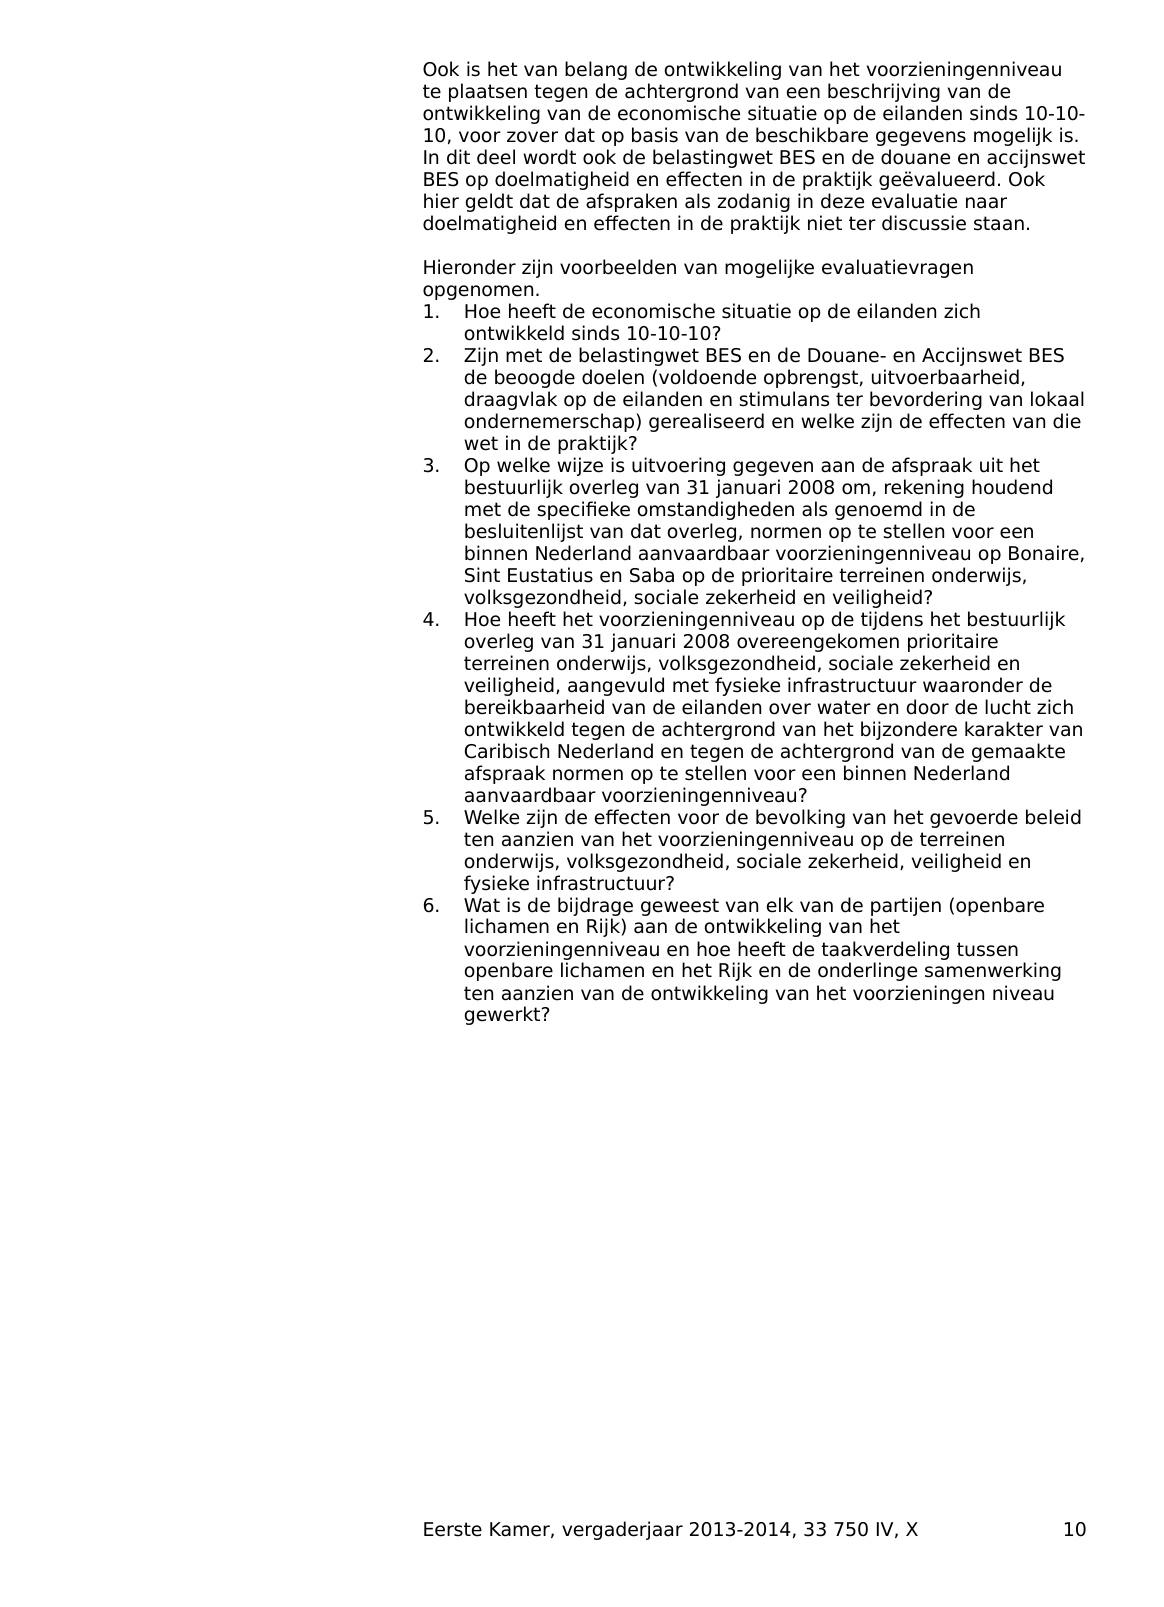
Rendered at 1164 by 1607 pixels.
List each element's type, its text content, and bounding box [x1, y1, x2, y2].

text 5. Welke zijn de effecten voor de bevolking van het gevoerde beleid ten aanzien van het voorzieningenniveau op de terreinen onderwijs, volksgezondheid, sociale zekerheid, veiligheid en fysieke infrastructuur? [422, 807, 1087, 894]
text 3. Op welke wijze is uitvoering gegeven aan de afspraak uit het bestuurlijk overleg van 31 januari 2008 om, rekening houdend met de specifieke omstandigheden als genoemd in de besluitenlijst van dat overleg, normen op te stellen voor een binnen Nederland aanvaardbaar voorzieningenniveau op Bonaire, Sint Eustatius en Saba op de prioritaire terreinen onderwijs, volksgezondheid, sociale zekerheid en veiligheid? [422, 455, 1087, 609]
text 4. Hoe heeft het voorzieningenniveau op de tijdens het bestuurlijk overleg van 31 januari 2008 overeengekomen prioritaire terreinen onderwijs, volksgezondheid, sociale zekerheid en veiligheid, aangevuld met fysieke infrastructuur waaronder de bereikbaarheid van de eilanden over water en door de lucht zich ontwikkeld tegen de achtergrond van het bijzondere karakter van Caribisch Nederland en tegen de achtergrond van de gemaakte afspraak normen op te stellen voor een binnen Nederland aanvaardbaar voorzieningenniveau? [422, 609, 1087, 807]
text Ook is het van belang de ontwikkeling van het voorzieningenniveau te plaatsen tegen de achtergrond van een beschrijving van de ontwikkeling van de economische situatie op de eilanden sinds 10-10-10, voor zover dat op basis van de beschikbare gegevens mogelijk is. In dit deel wordt ook de belastingwet BES en de douane en accijnswet BES op doelmatigheid en effecten in de praktijk geëvalueerd. Ook hier geldt dat de afspraken als zodanig in deze evaluatie naar doelmatigheid en effecten in de praktijk niet ter discussie staan. [422, 59, 1087, 235]
text Hieronder zijn voorbeelden van mogelijke evaluatievragen opgenomen. [422, 257, 1087, 301]
text 1. Hoe heeft de economische situatie op de eilanden zich ontwikkeld sinds 10-10-10? [422, 301, 1087, 345]
text 6. Wat is de bijdrage geweest van elk van de partijen (openbare lichamen en Rijk) aan de ontwikkeling van het voorzieningenniveau en hoe heeft de taakverdeling tussen openbare lichamen en het Rijk en de onderlinge samenwerking ten aanzien van de ontwikkeling van het voorzieningen niveau gewerkt? [422, 894, 1087, 1026]
text 2. Zijn met de belastingwet BES en de Douane- en Accijnswet BES de beoogde doelen (voldoende opbrengst, uitvoerbaarheid, draagvlak op de eilanden en stimulans ter bevordering van lokaal ondernemerschap) gerealiseerd en welke zijn de effecten van die wet in de praktijk? [422, 345, 1087, 455]
